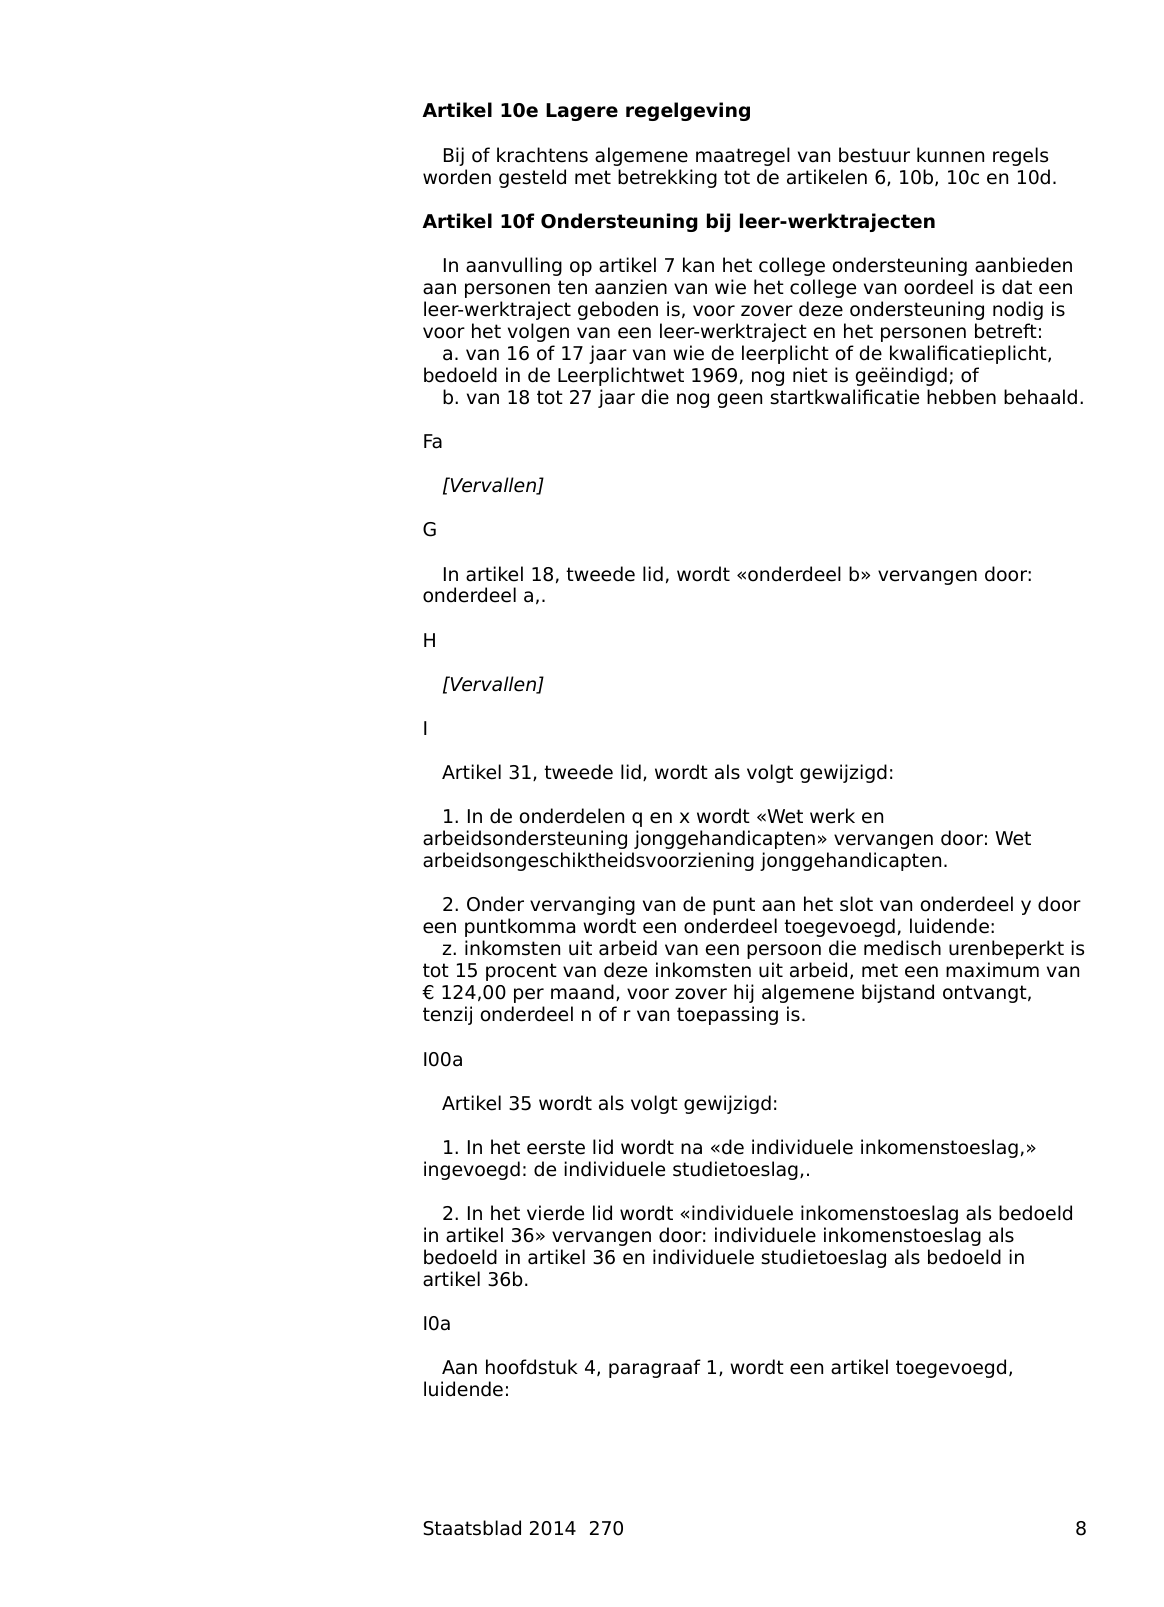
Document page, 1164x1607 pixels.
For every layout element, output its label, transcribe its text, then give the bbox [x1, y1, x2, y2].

text H [422, 629, 1087, 652]
text Artikel 31, tweede lid, wordt als volgt gewijzigd: [422, 762, 1087, 784]
text In artikel 18, tweede lid, wordt «onderdeel b» vervangen door: onderdeel a,. [422, 563, 1087, 607]
text G [422, 519, 1087, 541]
subtitle Artikel 10e Lagere regelgeving [422, 100, 1087, 122]
text 2. Onder vervanging van de punt aan het slot van onderdeel y door een puntkomma wordt een onderdeel toegevoegd, luidende: [422, 894, 1087, 938]
text I0a [422, 1313, 1087, 1335]
text a. van 16 of 17 jaar van wie de leerplicht of de kwalificatieplicht, bedoeld in de Leerplichtwet 1969, nog niet is geëindigd; of [422, 343, 1087, 387]
text Bij of krachtens algemene maatregel van bestuur kunnen regels worden gesteld met betrekking tot de artikelen 6, 10b, 10c en 10d. [422, 144, 1087, 188]
text [Vervallen] [422, 475, 1087, 497]
subtitle Artikel 10f Ondersteuning bij leer-werktrajecten [422, 211, 1087, 233]
text In aanvulling op artikel 7 kan het college ondersteuning aanbieden aan personen ten aanzien van wie het college van oordeel is dat een leer-werktraject geboden is, voor zover deze ondersteuning nodig is voor het volgen van een leer-werktraject en het personen betreft: [422, 255, 1087, 343]
text 1. In de onderdelen q en x wordt «Wet werk en arbeidsondersteuning jonggehandicapten» vervangen door: Wet arbeidsongeschiktheidsvoorziening jonggehandicapten. [422, 806, 1087, 872]
text [Vervallen] [422, 674, 1087, 696]
text I [422, 718, 1087, 740]
text 2. In het vierde lid wordt «individuele inkomenstoeslag als bedoeld in artikel 36» vervangen door: individuele inkomenstoeslag als bedoeld in artikel 36 en individuele studietoeslag als bedoeld in artikel 36b. [422, 1203, 1087, 1291]
text I00a [422, 1048, 1087, 1070]
text b. van 18 tot 27 jaar die nog geen startkwalificatie hebben behaald. [422, 387, 1087, 409]
text 1. In het eerste lid wordt na «de individuele inkomenstoeslag,» ingevoegd: de individuele studietoeslag,. [422, 1137, 1087, 1181]
text Aan hoofdstuk 4, paragraaf 1, wordt een artikel toegevoegd, luidende: [422, 1357, 1087, 1401]
text Fa [422, 431, 1087, 453]
text Artikel 35 wordt als volgt gewijzigd: [422, 1093, 1087, 1114]
text z. inkomsten uit arbeid van een persoon die medisch urenbeperkt is tot 15 procent van deze inkomsten uit arbeid, met een maximum van € 124,00 per maand, voor zover hij algemene bijstand ontvangt, tenzij onderdeel n of r van toepassing is. [422, 938, 1087, 1026]
